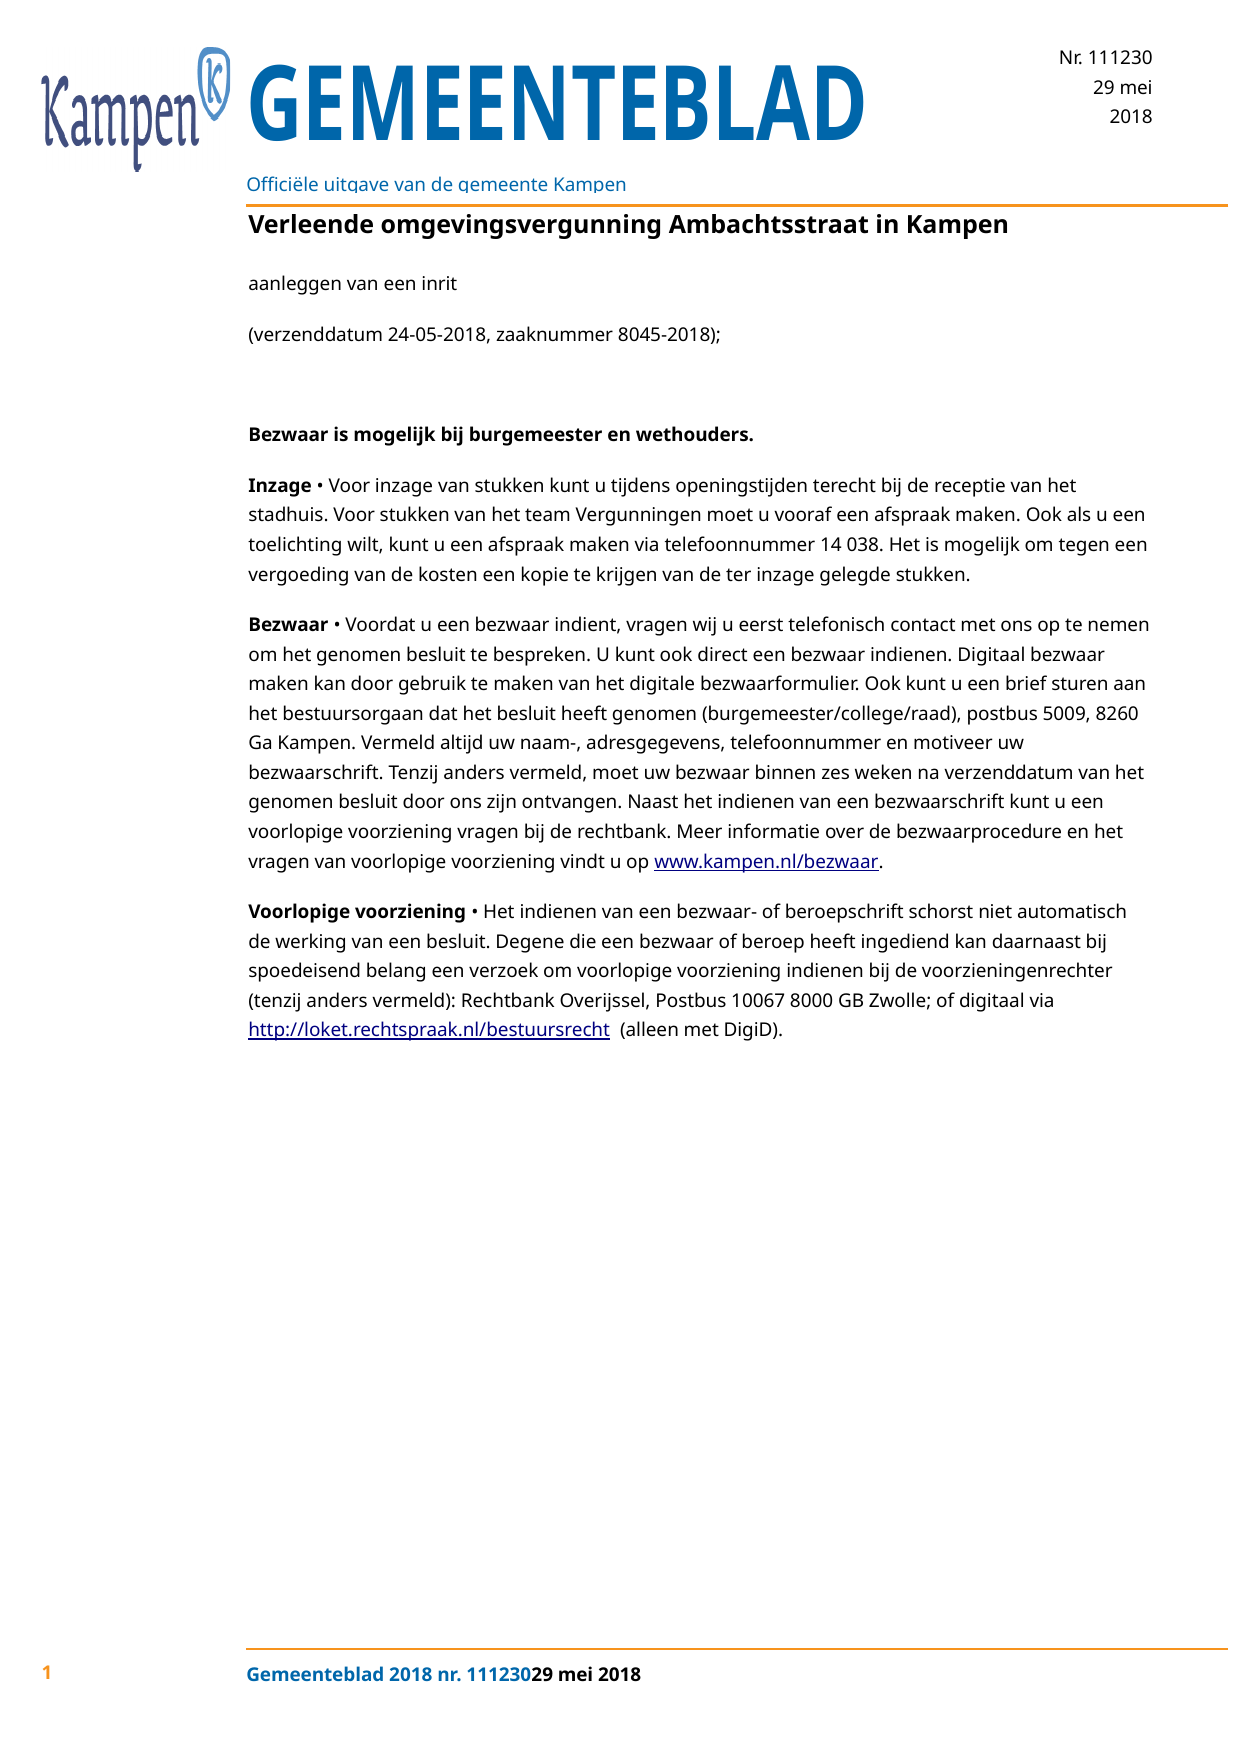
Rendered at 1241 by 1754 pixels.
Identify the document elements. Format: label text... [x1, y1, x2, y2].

text (verzenddatum 24-05-2018, zaaknummer 8045-2018); [248, 321, 1152, 346]
text Bezwaar • Voordat u een bezwaar indient, vragen wij u eerst telefonisch contact met ons op te nemen om het genomen besluit te bespreken. U kunt ook direct een bezwaar indienen. Digitaal bezwaar maken kan door gebruik te maken van het digitale bezwaarformulier. Ook kunt u een brief sturen aan het bestuursorgaan dat het besluit heeft genomen (burgemeester/college/raad), postbus 5009, 8260 Ga Kampen. Vermeld altijd uw naam-, adresgegevens, telefoonnummer en motiveer uw bezwaarschrift. Tenzij anders vermeld, moet uw bezwaar binnen zes weken na verzenddatum van het genomen besluit door ons zijn ontvangen. Naast het indienen van een bezwaarschrift kunt u een voorlopige voorziening vragen bij de rechtbank. Meer informatie over de bezwaarprocedure en het vragen van voorlopige voorziening vindt u op www.kampen.nl/bezwaar. [248, 611, 1152, 873]
text aanleggen van een inrit [248, 270, 1152, 296]
text Voorlopige voorziening • Het indienen van een bezwaar- of beroepschrift schorst niet automatisch de werking van een besluit. Degene die een bezwaar of beroep heeft ingediend kan daarnaast bij spoedeisend belang een verzoek om voorlopige voorziening indienen bij de voorzieningenrechter (tenzij anders vermeld): Rechtbank Overijssel, Postbus 10067 8000 GB Zwolle; of digitaal via http://loket.rechtspraak.nl/bestuursrecht (alleen met DigiD). [248, 898, 1152, 1042]
text Verleende omgevingsvergunning Ambachtsstraat in Kampen [248, 207, 1152, 241]
picture [41, 47, 231, 172]
text Bezwaar is mogelijk bij burgemeester en wethouders. [248, 422, 1152, 447]
text Inzage • Voor inzage van stukken kunt u tijdens openingstijden terecht bij de receptie van het stadhuis. Voor stukken van het team Vergunningen moet u vooraf een afspraak maken. Ook als u een toelichting wilt, kunt u een afspraak maken via telefoonnummer 14 038. Het is mogelijk om tegen een vergoeding van de kosten een kopie te krijgen van de ter inzage gelegde stukken. [248, 472, 1152, 586]
